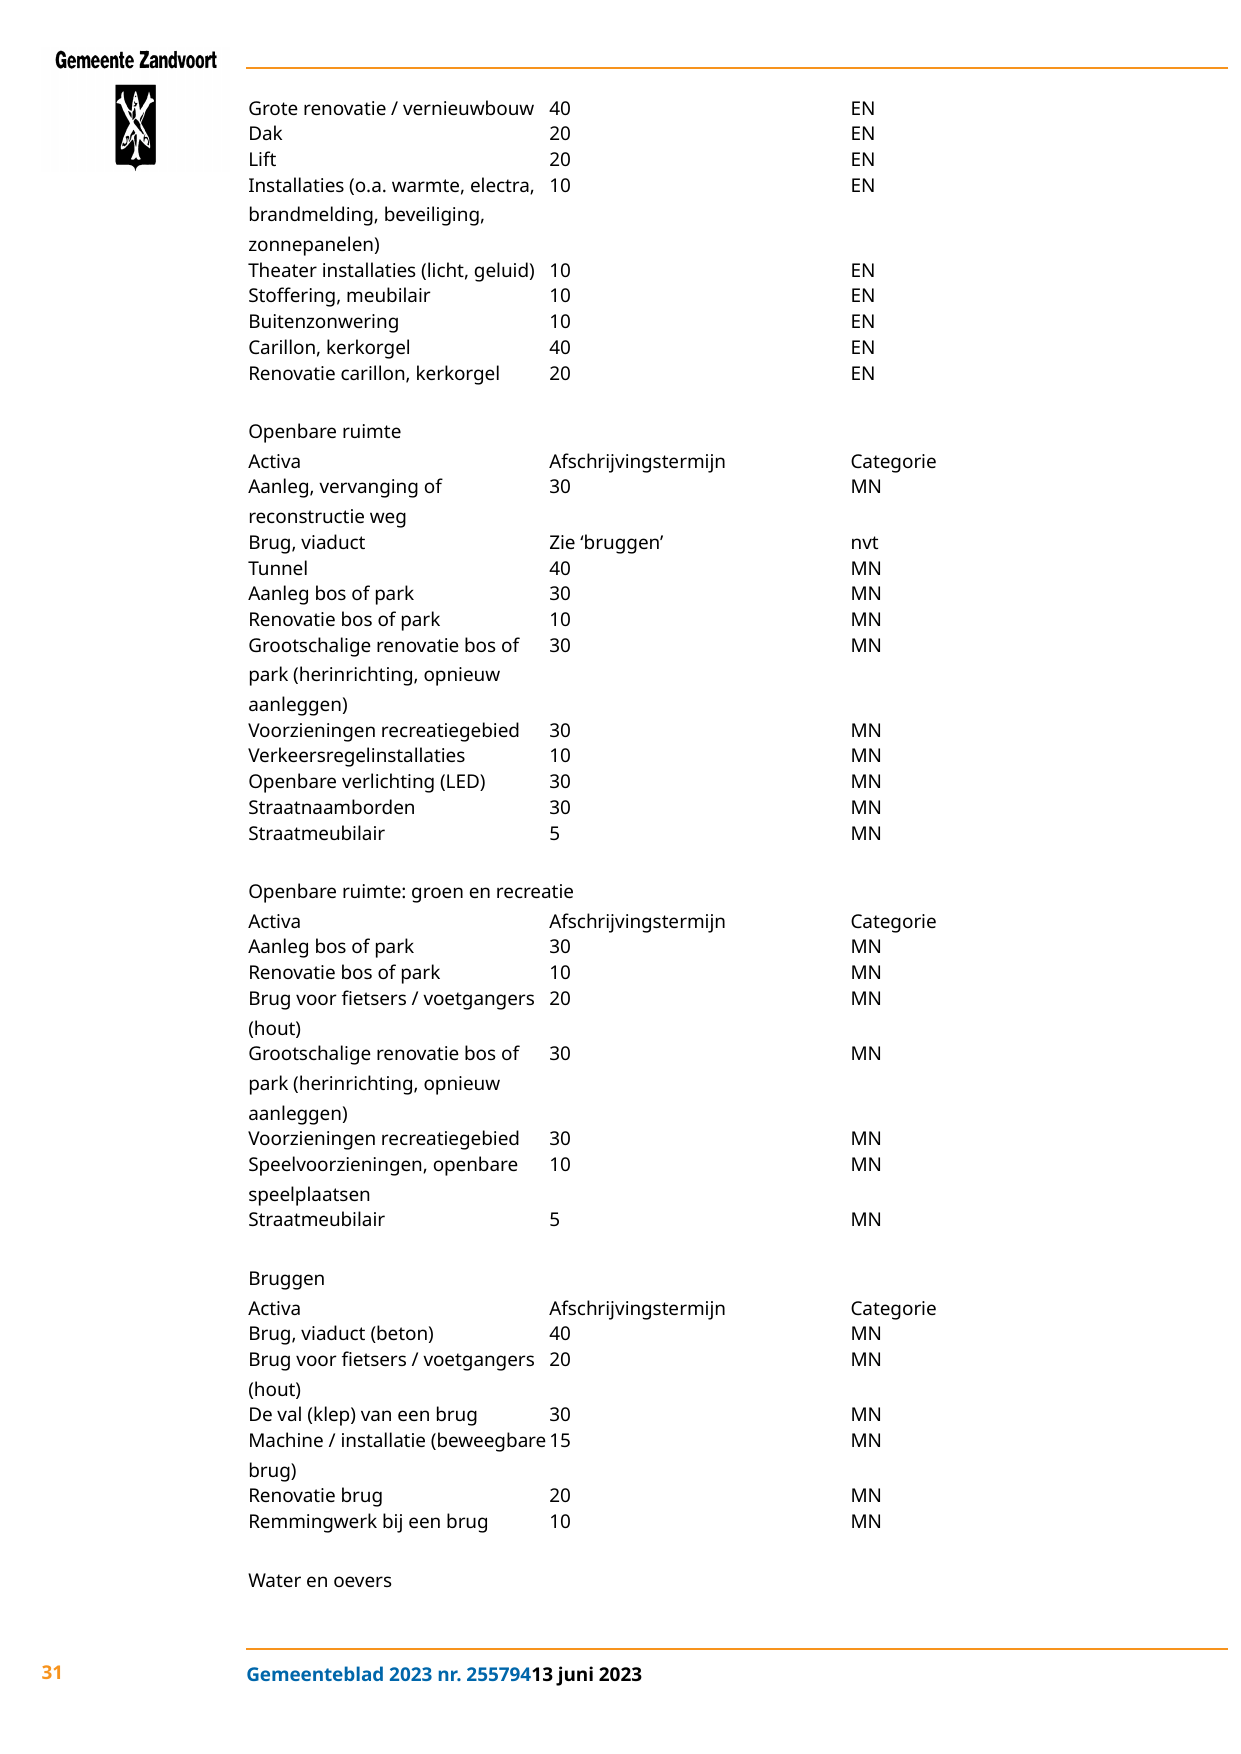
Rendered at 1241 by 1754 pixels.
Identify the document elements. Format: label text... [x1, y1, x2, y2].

table_cell MN [850, 474, 1152, 529]
table_header Activa [248, 1295, 549, 1320]
table_cell De val (klep) van een brug [248, 1401, 549, 1427]
table_cell MN [850, 960, 1152, 985]
table_cell Speelvoorzieningen, openbare speelplaatsen [248, 1151, 549, 1206]
table_cell MN [850, 794, 1152, 820]
table_header Afschrijvingstermijn [549, 1295, 850, 1320]
table_cell EN [850, 257, 1152, 283]
table_cell Aanleg bos of park [248, 581, 549, 606]
table_cell Aanleg bos of park [248, 934, 549, 959]
table_cell Grootschalige renovatie bos of park (herinrichting, opnieuw aanleggen) [248, 1041, 549, 1125]
table_cell EN [850, 334, 1152, 360]
table_cell MN [850, 768, 1152, 794]
table_cell 40 [549, 555, 850, 581]
table_cell Voorzieningen recreatiegebied [248, 1125, 549, 1151]
table_header Activa [248, 908, 549, 934]
table_cell 10 [549, 960, 850, 985]
table_cell Aanleg, vervanging of reconstructie weg [248, 474, 549, 529]
table_cell Machine / installatie (beweegbare brug) [248, 1427, 549, 1482]
table_cell MN [850, 934, 1152, 959]
table_cell Installaties (o.a. warmte, electra, brandmelding, beveiliging, zonnepanelen) [248, 172, 549, 257]
table_cell Straatmeubilair [248, 820, 549, 846]
table_cell Renovatie carillon, kerkorgel [248, 360, 549, 386]
table_cell 20 [549, 146, 850, 172]
table_cell EN [850, 308, 1152, 334]
table_cell MN [850, 632, 1152, 717]
table_cell MN [850, 1320, 1152, 1346]
table_cell MN [850, 1427, 1152, 1482]
table_header Categorie [850, 1295, 1152, 1320]
text Openbare ruimte [248, 418, 1152, 444]
table_cell Buitenzonwering [248, 308, 549, 334]
table_cell EN [850, 121, 1152, 146]
table_cell 30 [549, 794, 850, 820]
table_cell 15 [549, 1427, 850, 1482]
table_cell 30 [549, 474, 850, 529]
table_cell 20 [549, 121, 850, 146]
table_cell Tunnel [248, 555, 549, 581]
table_cell Remmingwerk bij een brug [248, 1508, 549, 1534]
table_header Afschrijvingstermijn [549, 908, 850, 934]
table_cell 10 [549, 1508, 850, 1534]
table_cell MN [850, 1401, 1152, 1427]
table_cell Stoffering, meubilair [248, 283, 549, 308]
table_cell 10 [549, 172, 850, 257]
table_cell 10 [549, 1151, 850, 1206]
picture [41, 47, 231, 172]
table_cell MN [850, 1483, 1152, 1508]
table_cell 30 [549, 632, 850, 717]
table_cell nvt [850, 529, 1152, 555]
table_cell Brug, viaduct (beton) [248, 1320, 549, 1346]
table_cell 30 [549, 1125, 850, 1151]
table_cell MN [850, 1206, 1152, 1232]
table_cell 30 [549, 934, 850, 959]
table_header Categorie [850, 448, 1152, 474]
table_cell 20 [549, 360, 850, 386]
table_cell MN [850, 1508, 1152, 1534]
table_cell Grootschalige renovatie bos of park (herinrichting, opnieuw aanleggen) [248, 632, 549, 717]
table_cell MN [850, 820, 1152, 846]
table_cell MN [850, 1041, 1152, 1125]
table_cell 10 [549, 606, 850, 632]
table_header Afschrijvingstermijn [549, 448, 850, 474]
table_cell MN [850, 743, 1152, 768]
table_cell Dak [248, 121, 549, 146]
table_cell MN [850, 555, 1152, 581]
table_cell Brug, viaduct [248, 529, 549, 555]
table_cell Lift [248, 146, 549, 172]
table_cell Verkeersregelinstallaties [248, 743, 549, 768]
table_cell 20 [549, 985, 850, 1041]
table_cell EN [850, 283, 1152, 308]
table_cell MN [850, 581, 1152, 606]
table_cell 30 [549, 1041, 850, 1125]
table_cell Straatmeubilair [248, 1206, 549, 1232]
table_cell 10 [549, 257, 850, 283]
table_cell Renovatie bos of park [248, 960, 549, 985]
table_cell 20 [549, 1346, 850, 1401]
table_cell MN [850, 1151, 1152, 1206]
table_cell 30 [549, 717, 850, 743]
table_cell Brug voor fietsers / voetgangers (hout) [248, 985, 549, 1041]
table_cell Straatnaamborden [248, 794, 549, 820]
table_cell 30 [549, 1401, 850, 1427]
table_cell Grote renovatie / vernieuwbouw [248, 95, 549, 121]
table_cell Zie ‘bruggen’ [549, 529, 850, 555]
table_cell Brug voor fietsers / voetgangers (hout) [248, 1346, 549, 1401]
text Openbare ruimte: groen en recreatie [248, 878, 1152, 904]
table_cell Voorzieningen recreatiegebied [248, 717, 549, 743]
table_cell MN [850, 1346, 1152, 1401]
table_cell 30 [549, 768, 850, 794]
table_cell MN [850, 985, 1152, 1041]
table_cell 10 [549, 283, 850, 308]
table_cell EN [850, 146, 1152, 172]
table_header Activa [248, 448, 549, 474]
table_cell MN [850, 1125, 1152, 1151]
table_cell Openbare verlichting (LED) [248, 768, 549, 794]
table_cell 40 [549, 1320, 850, 1346]
table_cell 20 [549, 1483, 850, 1508]
table_cell 5 [549, 820, 850, 846]
table_cell Renovatie bos of park [248, 606, 549, 632]
table_cell EN [850, 360, 1152, 386]
table_cell MN [850, 606, 1152, 632]
table_cell EN [850, 95, 1152, 121]
table_cell 40 [549, 334, 850, 360]
table_cell 30 [549, 581, 850, 606]
table_cell MN [850, 717, 1152, 743]
table_cell EN [850, 172, 1152, 257]
table_cell 5 [549, 1206, 850, 1232]
text Bruggen [248, 1265, 1152, 1291]
table_header Categorie [850, 908, 1152, 934]
table_cell 40 [549, 95, 850, 121]
text Water en oevers [248, 1567, 1152, 1592]
table_cell 10 [549, 743, 850, 768]
table_cell Renovatie brug [248, 1483, 549, 1508]
table_cell Carillon, kerkorgel [248, 334, 549, 360]
table_cell Theater installaties (licht, geluid) [248, 257, 549, 283]
table_cell 10 [549, 308, 850, 334]
